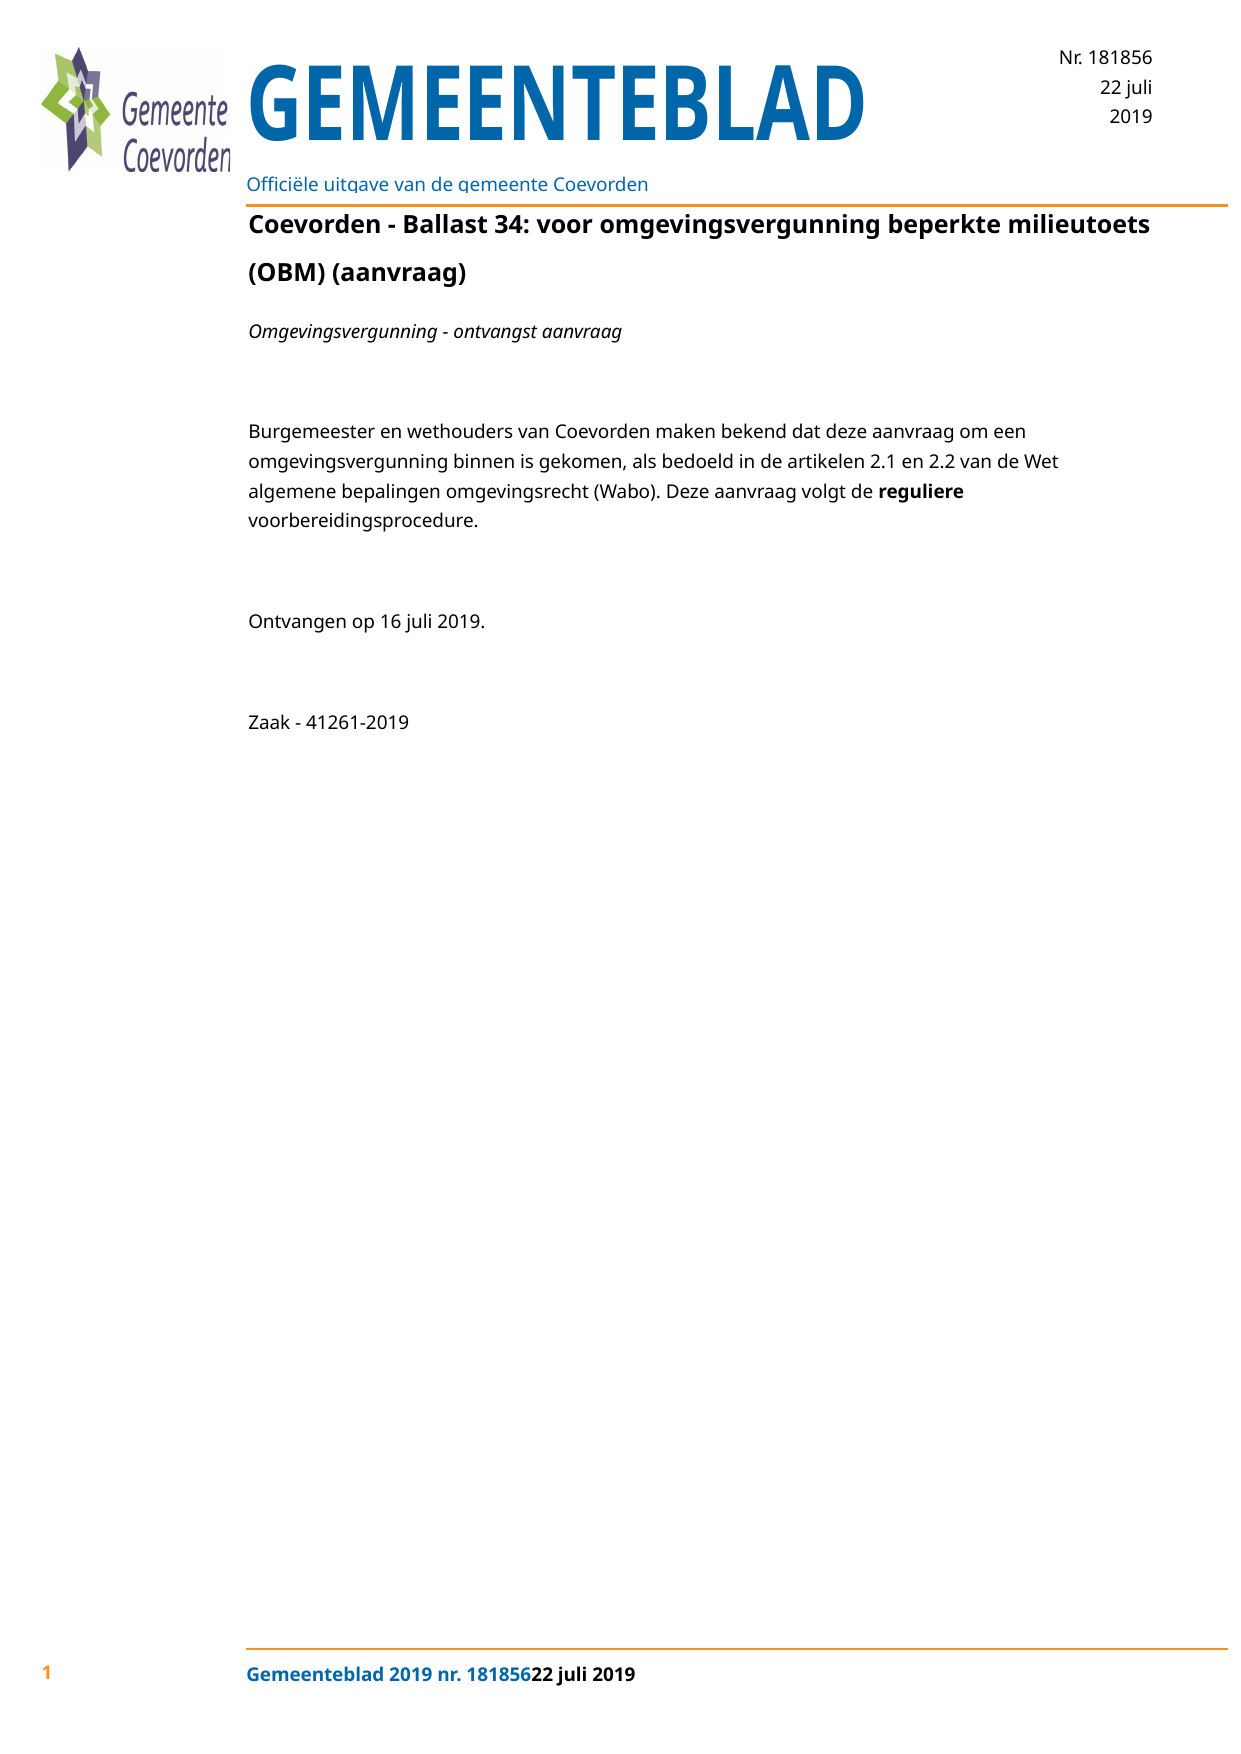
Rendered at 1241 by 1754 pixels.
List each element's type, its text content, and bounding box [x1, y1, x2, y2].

text Burgemeester en wethouders van Coevorden maken bekend dat deze aanvraag om een omgevingsvergunning binnen is gekomen, als bedoeld in de artikelen 2.1 en 2.2 van de Wet algemene bepalingen omgevingsrecht (Wabo). Deze aanvraag volgt de reguliere voorbereidingsprocedure. [248, 419, 1152, 533]
text Ontvangen op 16 juli 2019. [248, 608, 1152, 634]
text Coevorden - Ballast 34: voor omgevingsvergunning beperkte milieutoets (OBM) (aanvraag) [248, 207, 1152, 288]
picture [41, 47, 231, 172]
text Omgevingsvergunning - ontvangst aanvraag [248, 318, 1152, 344]
text Zaak - 41261-2019 [248, 709, 1152, 735]
